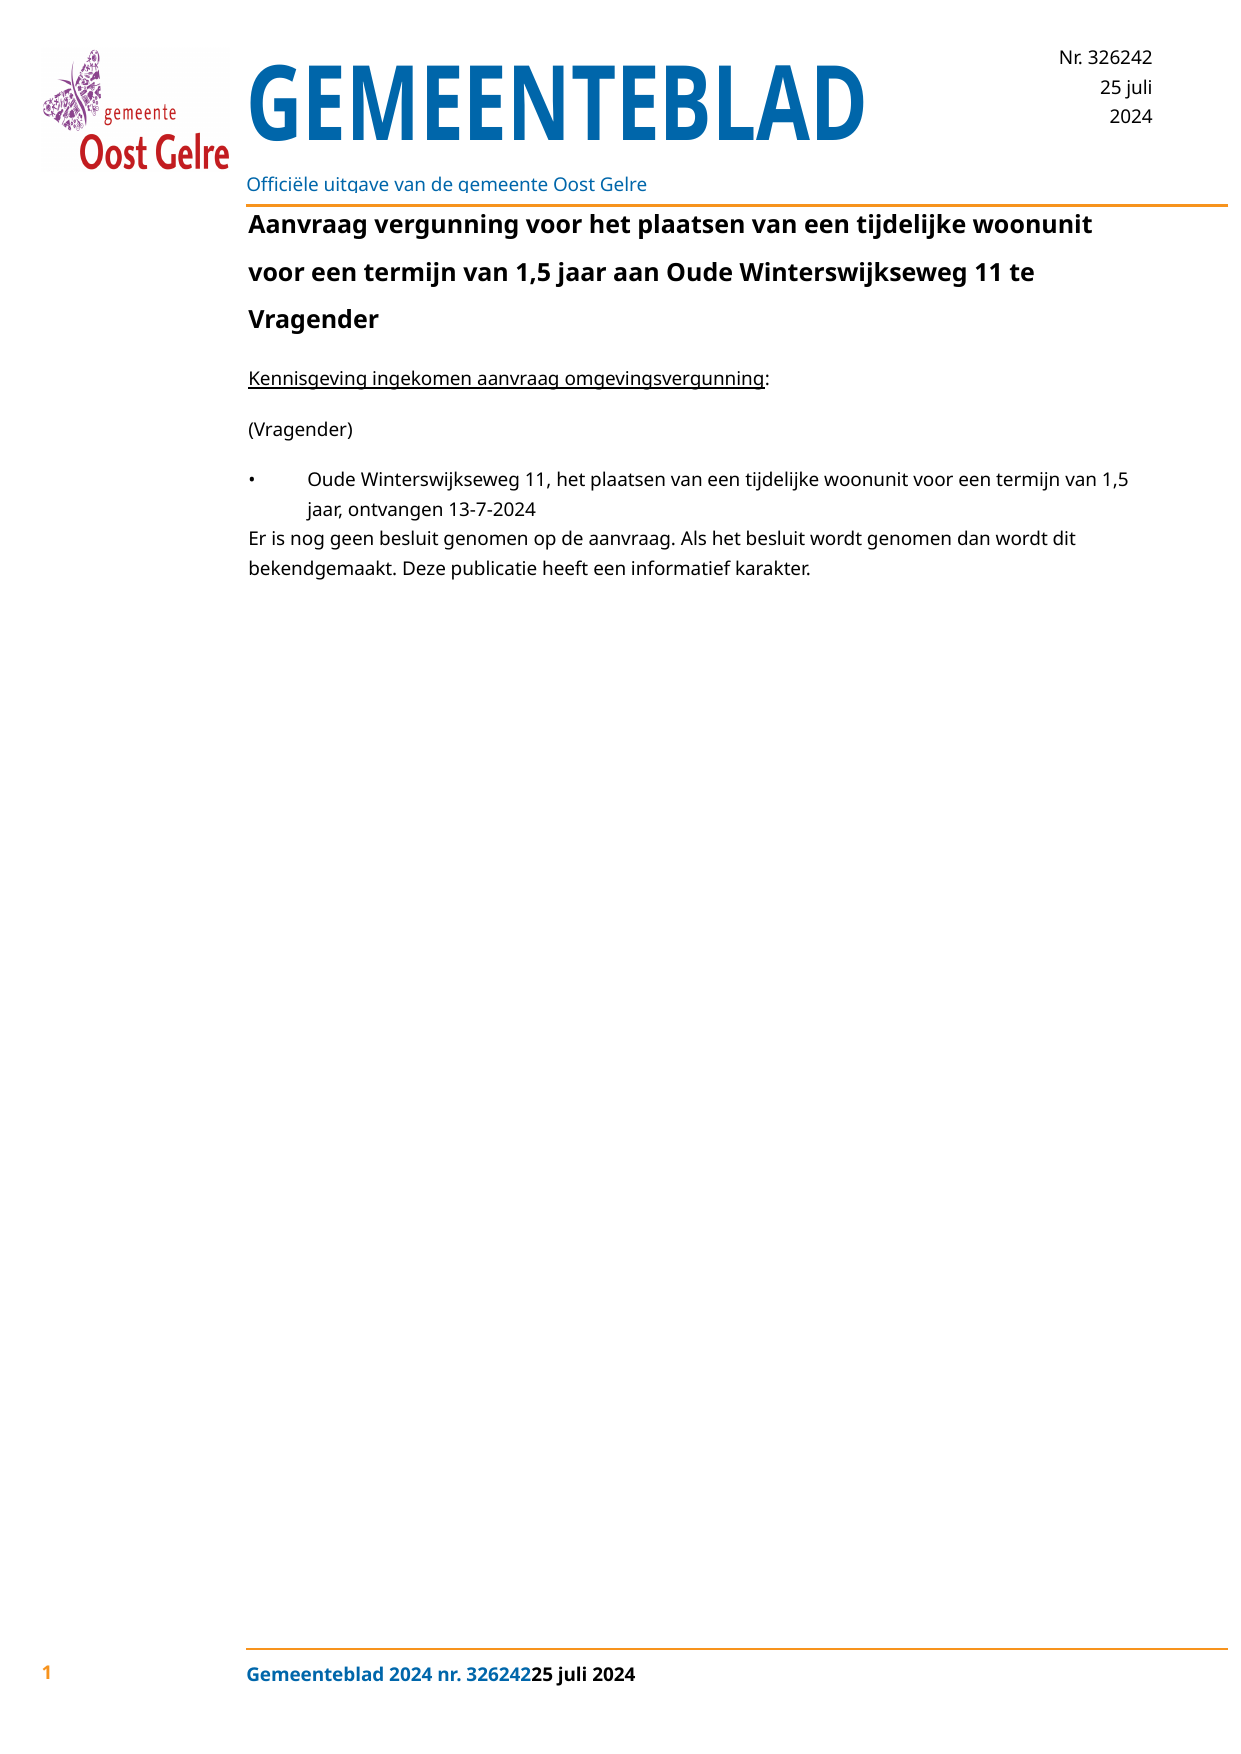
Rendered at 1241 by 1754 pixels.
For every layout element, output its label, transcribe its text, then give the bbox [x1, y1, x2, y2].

text (Vragender) [248, 416, 1152, 442]
text Aanvraag vergunning voor het plaatsen van een tijdelijke woonunit voor een termijn van 1,5 jaar aan Oude Winterswijkseweg 11 te Vragender [248, 207, 1152, 336]
list Oude Winterswijkseweg 11, het plaatsen van een tijdelijke woonunit voor een termijn van 1,5 jaar, ontvangen 13-7-2024 [248, 466, 1152, 522]
picture [41, 47, 231, 172]
text Er is nog geen besluit genomen op de aanvraag. Als het besluit wordt genomen dan wordt dit bekendgemaakt. Deze publicatie heeft een informatief karakter. [248, 526, 1152, 581]
text Kennisgeving ingekomen aanvraag omgevingsvergunning: [248, 366, 1152, 391]
